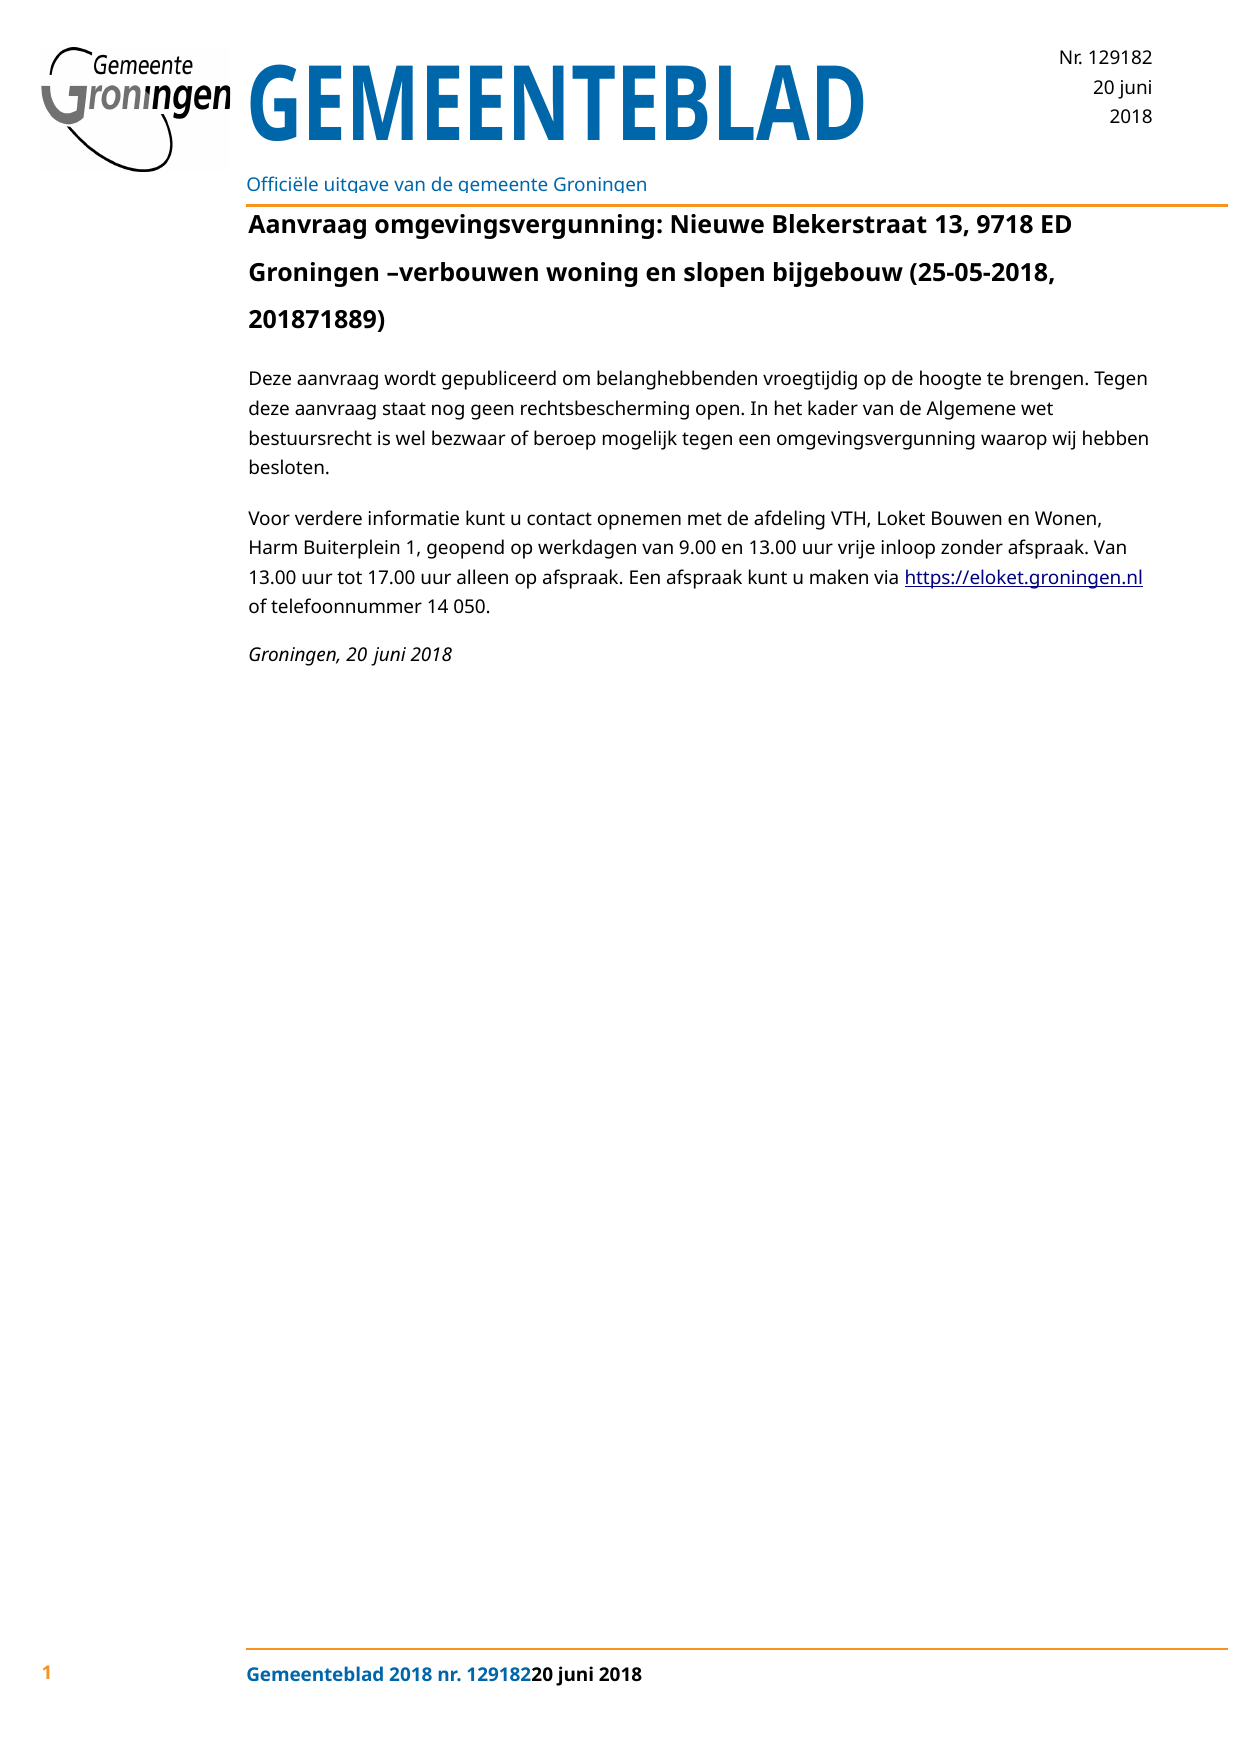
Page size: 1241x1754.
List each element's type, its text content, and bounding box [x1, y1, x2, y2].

text Aanvraag omgevingsvergunning: Nieuwe Blekerstraat 13, 9718 ED Groningen –verbouwen woning en slopen bijgebouw (25-05-2018, 201871889) [248, 207, 1152, 336]
picture [41, 47, 231, 172]
text Voor verdere informatie kunt u contact opnemen met de afdeling VTH, Loket Bouwen en Wonen, Harm Buiterplein 1, geopend op werkdagen van 9.00 en 13.00 uur vrije inloop zonder afspraak. Van 13.00 uur tot 17.00 uur alleen op afspraak. Een afspraak kunt u maken via https://eloket.groningen.nl of telefoonnummer 14 050. [248, 505, 1152, 619]
text Deze aanvraag wordt gepubliceerd om belanghebbenden vroegtijdig op de hoogte te brengen. Tegen deze aanvraag staat nog geen rechtsbescherming open. In het kader van de Algemene wet bestuursrecht is wel bezwaar of beroep mogelijk tegen een omgevingsvergunning waarop wij hebben besloten. [248, 366, 1152, 480]
text Groningen, 20 juni 2018 [248, 641, 1152, 667]
